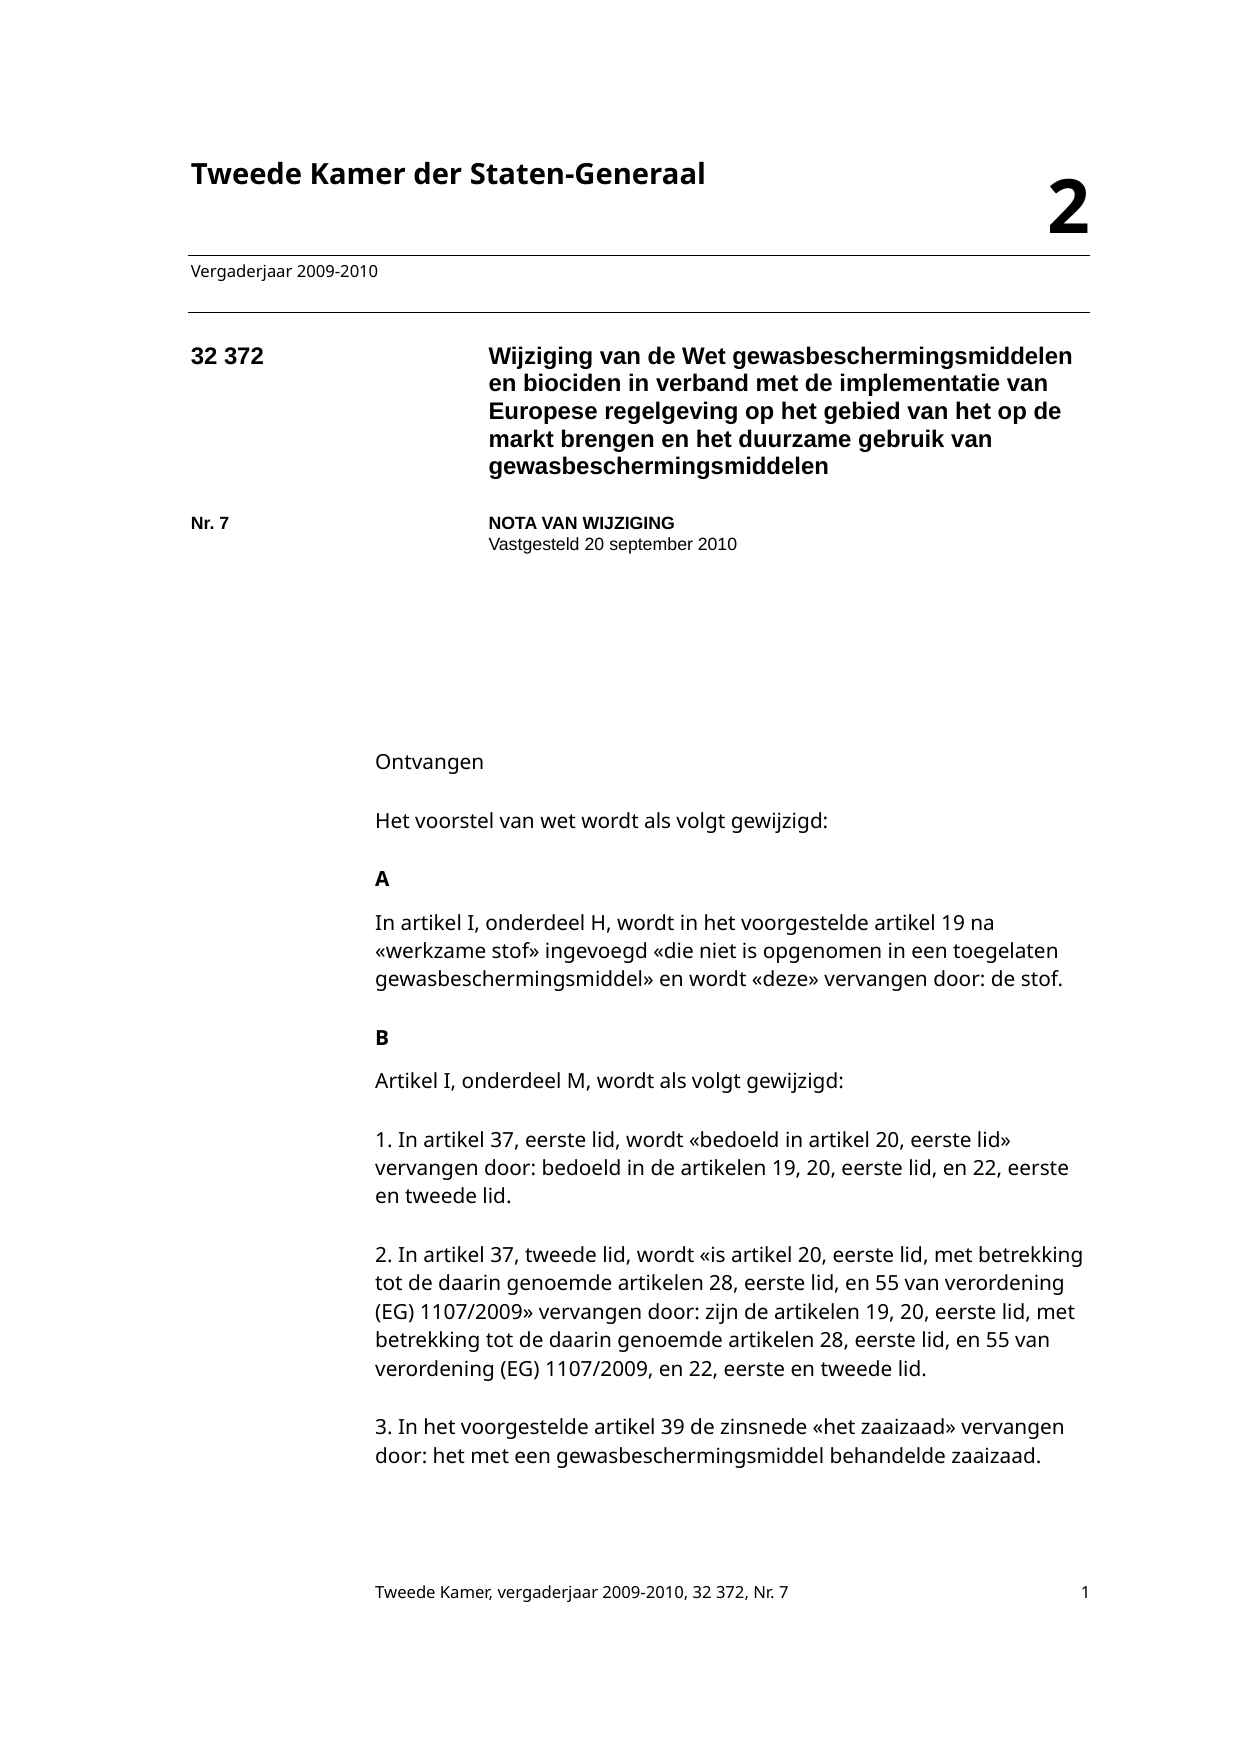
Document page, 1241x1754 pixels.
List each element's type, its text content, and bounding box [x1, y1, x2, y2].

text A [375, 864, 1090, 893]
table_cell [485, 313, 1090, 339]
text 1. In artikel 37, eerste lid, wordt «bedoeld in artikel 20, eerste lid» vervangen door: bedoeld in de artikelen 19, 20, eerste lid, en 22, eerste en tweede lid. [375, 1125, 1090, 1210]
table_cell Wijziging van de Wet gewasbeschermingsmiddelen en biociden in verband met de implementatie van Europese regelgeving op het gebied van het op de markt brengen en het duurzame gebruik van gewasbeschermingsmiddelen [485, 339, 1090, 510]
text Artikel I, onderdeel M, wordt als volgt gewijzigd: [375, 1066, 1090, 1095]
table_cell Nr. 7 [188, 510, 485, 629]
text 3. In het voorgestelde artikel 39 de zinsnede «het zaaizaad» vervangen door: het met een gewasbeschermingsmiddel behandelde zaaizaad. [375, 1412, 1090, 1469]
table_cell 32 372 [188, 339, 485, 510]
table_cell [485, 256, 1090, 312]
table_cell [188, 313, 485, 339]
text Het voorstel van wet wordt als volgt gewijzigd: [375, 806, 1090, 834]
table_cell NOTA VAN WIJZIGING Vastgesteld 20 september 2010 [485, 510, 1090, 629]
table_header Tweede Kamer der Staten-Generaal [188, 150, 909, 255]
text 2. In artikel 37, tweede lid, wordt «is artikel 20, eerste lid, met betrekking tot de daarin genoemde artikelen 28, eerste lid, en 55 van verordening (EG) 1107/2009» vervangen door: zijn de artikelen 19, 20, eerste lid, met betrekking tot de daarin genoemde artikelen 28, eerste lid, en 55 van verordening (EG) 1107/2009, en 22, eerste en tweede lid. [375, 1240, 1090, 1382]
text In artikel I, onderdeel H, wordt in het voorgestelde artikel 19 na «werkzame stof» ingevoegd «die niet is opgenomen in een toegelaten gewasbeschermingsmiddel» en wordt «deze» vervangen door: de stof. [375, 908, 1090, 993]
text B [375, 1023, 1090, 1051]
text Ontvangen [375, 747, 1090, 776]
table_cell Vergaderjaar 2009-2010 [188, 256, 485, 312]
table_header 2 [910, 150, 1090, 255]
